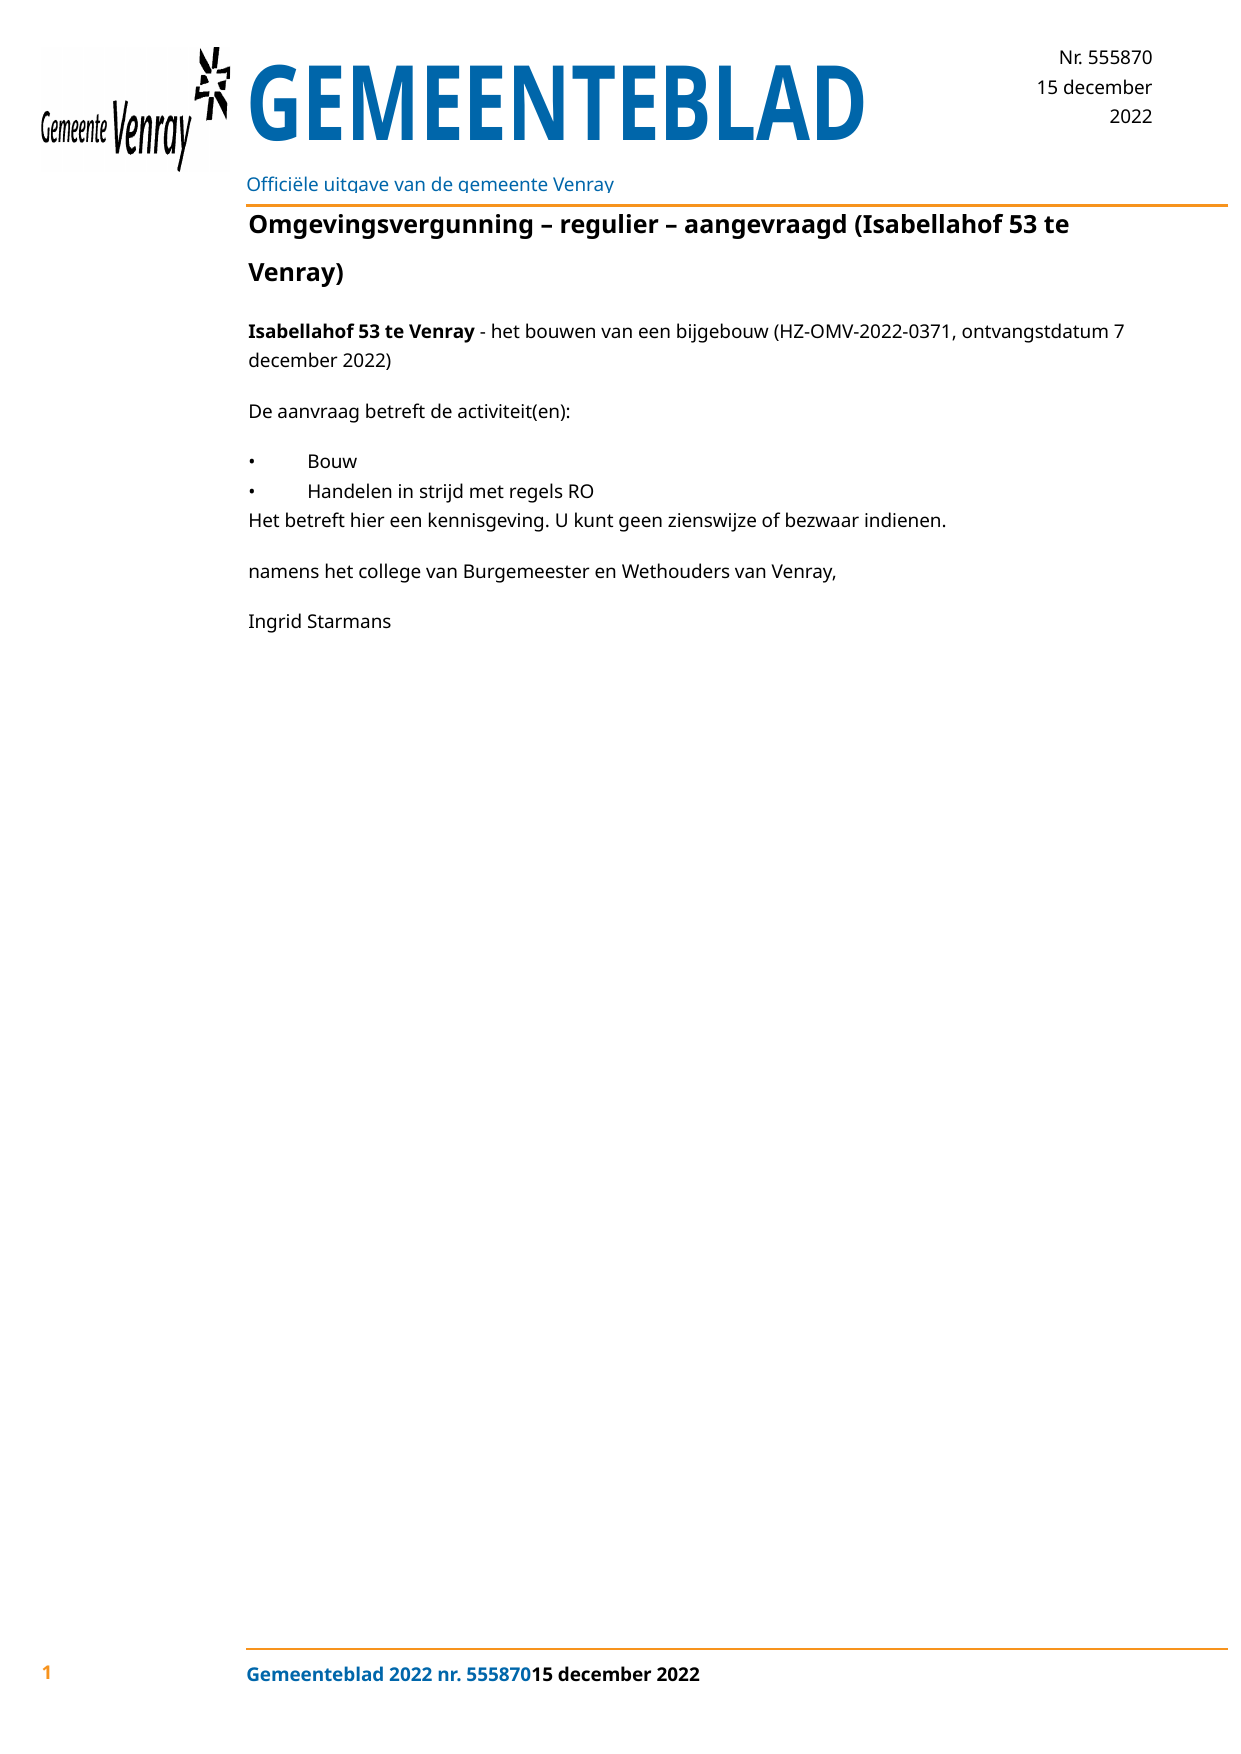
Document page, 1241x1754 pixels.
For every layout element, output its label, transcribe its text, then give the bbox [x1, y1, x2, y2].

text Isabellahof 53 te Venray - het bouwen van een bijgebouw (HZ-OMV-2022-0371, ontvangstdatum 7 december 2022) [248, 318, 1152, 373]
text Omgevingsvergunning – regulier – aangevraagd (Isabellahof 53 te Venray) [248, 207, 1152, 288]
text De aanvraag betreft de activiteit(en): [248, 398, 1152, 424]
text Ingrid Starmans [248, 608, 1152, 634]
list Bouw [248, 448, 1152, 474]
text Het betreft hier een kennisgeving. U kunt geen zienswijze of bezwaar indienen. [248, 507, 1152, 533]
picture [41, 47, 231, 172]
list Handelen in strijd met regels RO [248, 478, 1152, 504]
text namens het college van Burgemeester en Wethouders van Venray, [248, 558, 1152, 584]
